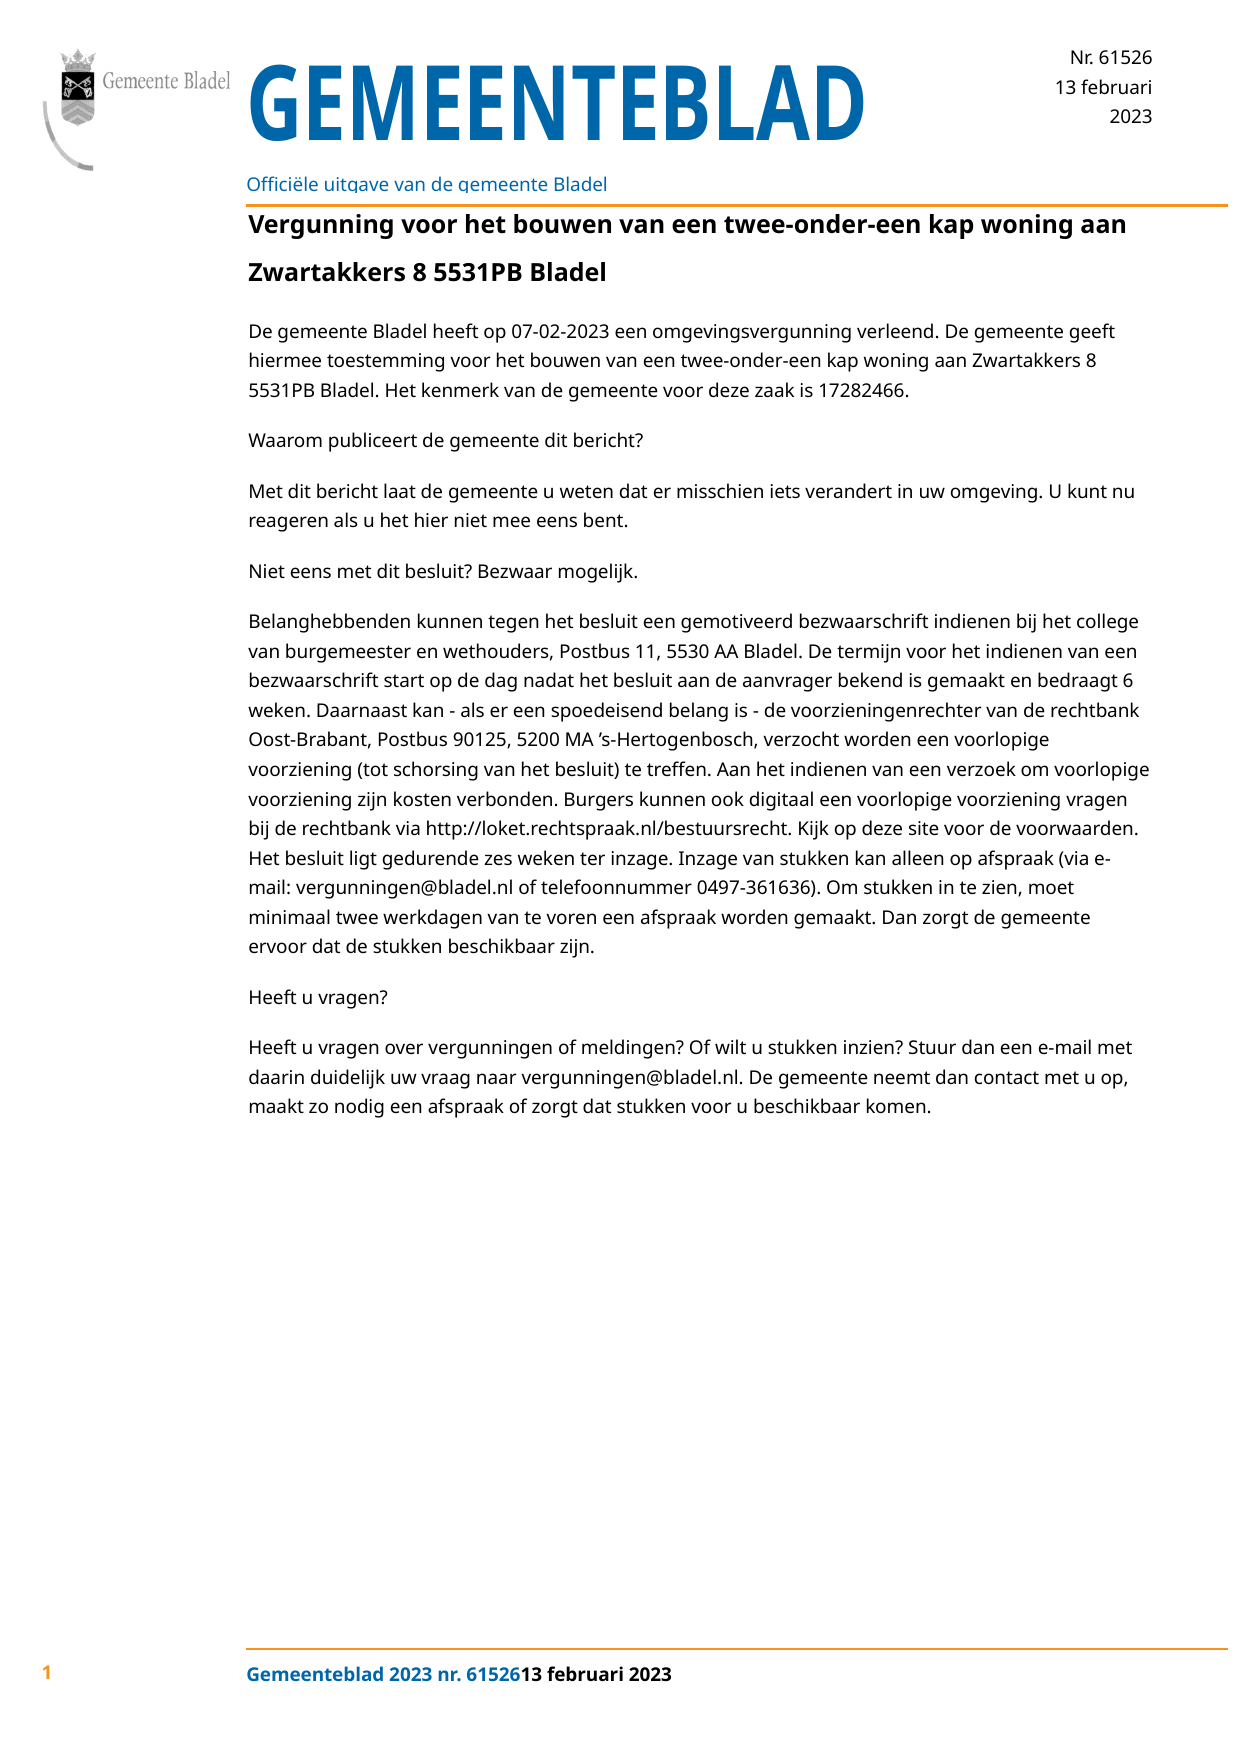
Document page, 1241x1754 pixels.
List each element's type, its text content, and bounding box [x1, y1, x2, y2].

text De gemeente Bladel heeft op 07-02-2023 een omgevingsvergunning verleend. De gemeente geeft hiermee toestemming voor het bouwen van een twee-onder-een kap woning aan Zwartakkers 8 5531PB Bladel. Het kenmerk van de gemeente voor deze zaak is 17282466. [248, 318, 1152, 403]
text Belanghebbenden kunnen tegen het besluit een gemotiveerd bezwaarschrift indienen bij het college van burgemeester en wethouders, Postbus 11, 5530 AA Bladel. De termijn voor het indienen van een bezwaarschrift start op de dag nadat het besluit aan de aanvrager bekend is gemaakt en bedraagt 6 weken. Daarnaast kan - als er een spoedeisend belang is - de voorzieningenrechter van de rechtbank Oost-Brabant, Postbus 90125, 5200 MA ’s-Hertogenbosch, verzocht worden een voorlopige voorziening (tot schorsing van het besluit) te treffen. Aan het indienen van een verzoek om voorlopige voorziening zijn kosten verbonden. Burgers kunnen ook digitaal een voorlopige voorziening vragen bij de rechtbank via http://loket.rechtspraak.nl/bestuursrecht. Kijk op deze site voor de voorwaarden. Het besluit ligt gedurende zes weken ter inzage. Inzage van stukken kan alleen op afspraak (via e-mail: vergunningen@bladel.nl of telefoonnummer 0497-361636). Om stukken in te zien, moet minimaal twee werkdagen van te voren een afspraak worden gemaakt. Dan zorgt de gemeente ervoor dat de stukken beschikbaar zijn. [248, 608, 1152, 959]
picture [41, 47, 231, 172]
text Heeft u vragen? [248, 984, 1152, 1010]
text Heeft u vragen over vergunningen of meldingen? Of wilt u stukken inzien? Stuur dan een e-mail met daarin duidelijk uw vraag naar vergunningen@bladel.nl. De gemeente neemt dan contact met u op, maakt zo nodig een afspraak of zorgt dat stukken voor u beschikbaar komen. [248, 1034, 1152, 1119]
text Met dit bericht laat de gemeente u weten dat er misschien iets verandert in uw omgeving. U kunt nu reageren als u het hier niet mee eens bent. [248, 478, 1152, 533]
text Vergunning voor het bouwen van een twee-onder-een kap woning aan Zwartakkers 8 5531PB Bladel [248, 207, 1152, 288]
text Niet eens met dit besluit? Bezwaar mogelijk. [248, 558, 1152, 584]
text Waarom publiceert de gemeente dit bericht? [248, 427, 1152, 453]
